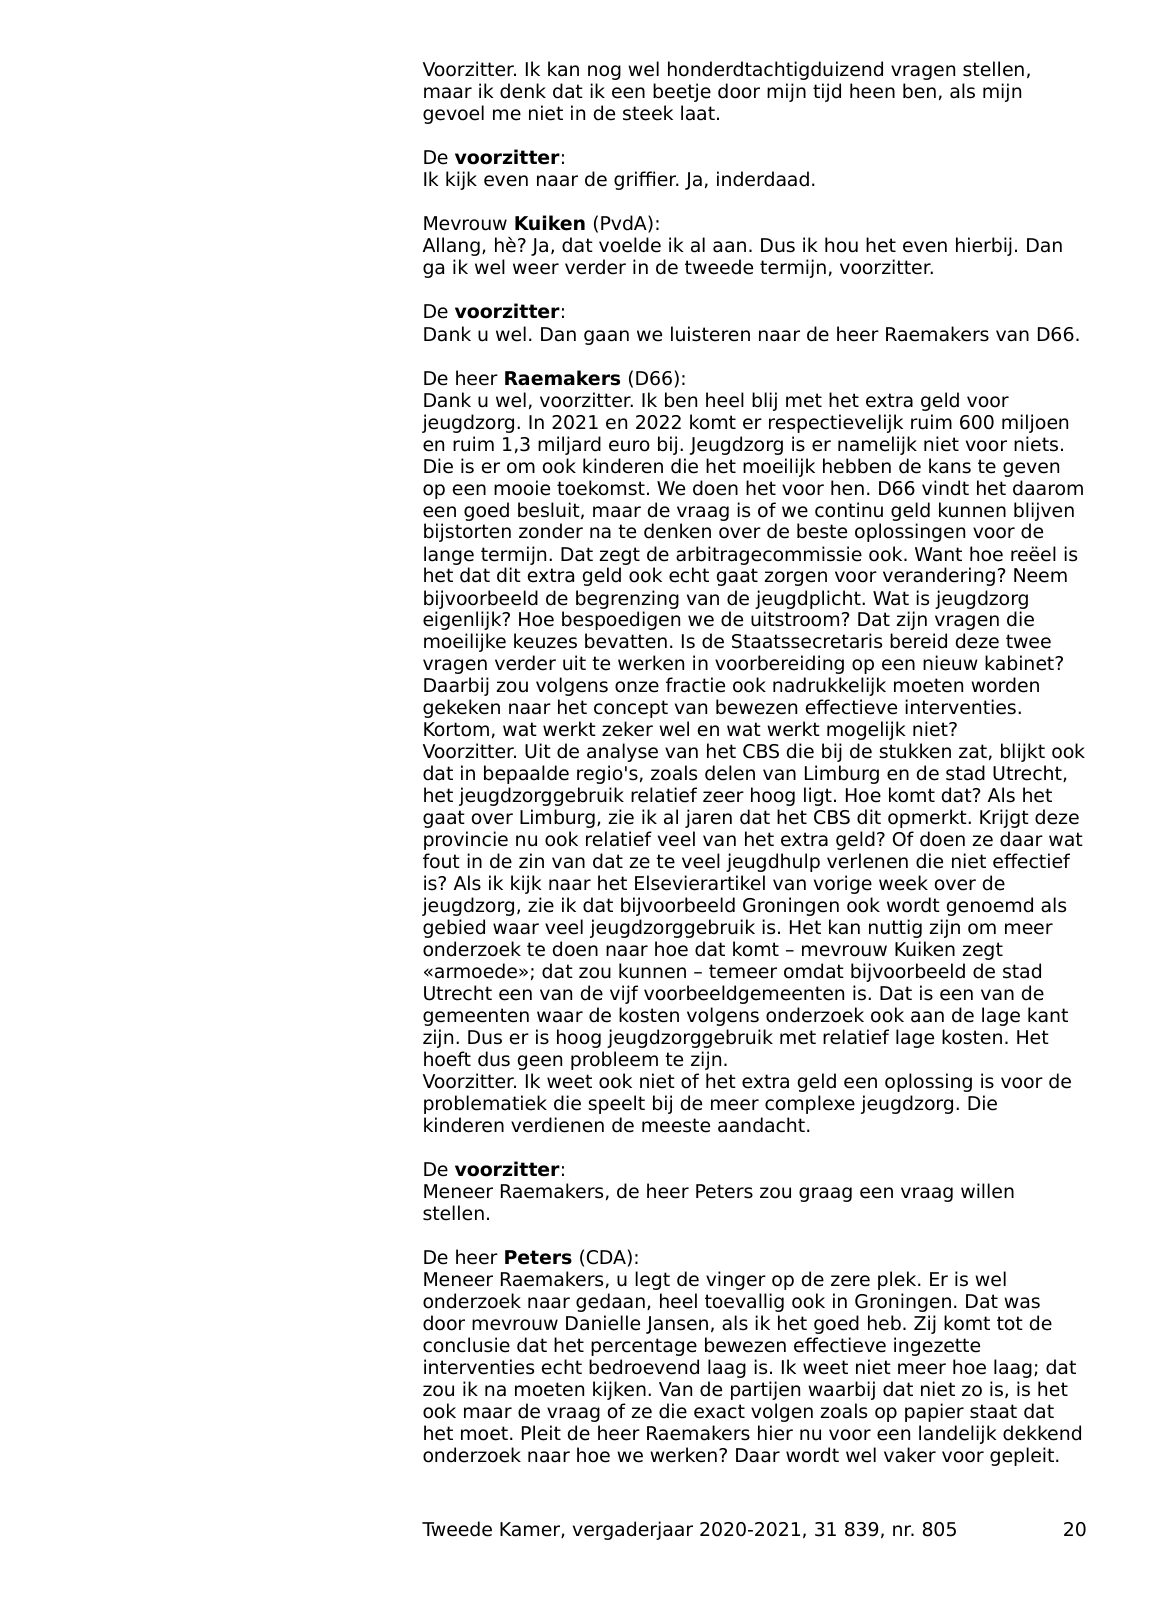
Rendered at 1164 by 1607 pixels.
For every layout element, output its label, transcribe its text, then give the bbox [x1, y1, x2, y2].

text Voorzitter. Ik weet ook niet of het extra geld een oplossing is voor de problematiek die speelt bij de meer complexe jeugdzorg. Die kinderen verdienen de meeste aandacht. [422, 1071, 1087, 1137]
text Dank u wel, voorzitter. Ik ben heel blij met het extra geld voor jeugdzorg. In 2021 en 2022 komt er respectievelijk ruim 600 miljoen en ruim 1,3 miljard euro bij. Jeugdzorg is er namelijk niet voor niets. Die is er om ook kinderen die het moeilijk hebben de kans te geven op een mooie toekomst. We doen het voor hen. D66 vindt het daarom een goed besluit, maar de vraag is of we continu geld kunnen blijven bijstorten zonder na te denken over de beste oplossingen voor de lange termijn. Dat zegt de arbitragecommissie ook. Want hoe reëel is het dat dit extra geld ook echt gaat zorgen voor verandering? Neem bijvoorbeeld de begrenzing van de jeugdplicht. Wat is jeugdzorg eigenlijk? Hoe bespoedigen we de uitstroom? Dat zijn vragen die moeilijke keuzes bevatten. Is de Staatssecretaris bereid deze twee vragen verder uit te werken in voorbereiding op een nieuw kabinet? Daarbij zou volgens onze fractie ook nadrukkelijk moeten worden gekeken naar het concept van bewezen effectieve interventies. Kortom, wat werkt zeker wel en wat werkt mogelijk niet? [422, 389, 1087, 741]
text De heer Raemakers (D66): [422, 368, 1087, 389]
text Dank u wel. Dan gaan we luisteren naar de heer Raemakers van D66. [422, 323, 1087, 345]
text Meneer Raemakers, de heer Peters zou graag een vraag willen stellen. [422, 1181, 1087, 1225]
text De voorzitter: [422, 301, 1087, 323]
text De heer Peters (CDA): [422, 1247, 1087, 1269]
text Voorzitter. Uit de analyse van het CBS die bij de stukken zat, blijkt ook dat in bepaalde regio's, zoals delen van Limburg en de stad Utrecht, het jeugdzorggebruik relatief zeer hoog ligt. Hoe komt dat? Als het gaat over Limburg, zie ik al jaren dat het CBS dit opmerkt. Krijgt deze provincie nu ook relatief veel van het extra geld? Of doen ze daar wat fout in de zin van dat ze te veel jeugdhulp verlenen die niet effectief is? Als ik kijk naar het Elsevierartikel van vorige week over de jeugdzorg, zie ik dat bijvoorbeeld Groningen ook wordt genoemd als gebied waar veel jeugdzorggebruik is. Het kan nuttig zijn om meer onderzoek te doen naar hoe dat komt – mevrouw Kuiken zegt «armoede»; dat zou kunnen – temeer omdat bijvoorbeeld de stad Utrecht een van de vijf voorbeeldgemeenten is. Dat is een van de gemeenten waar de kosten volgens onderzoek ook aan de lage kant zijn. Dus er is hoog jeugdzorggebruik met relatief lage kosten. Het hoeft dus geen probleem te zijn. [422, 741, 1087, 1071]
text De voorzitter: [422, 1159, 1087, 1181]
text Meneer Raemakers, u legt de vinger op de zere plek. Er is wel onderzoek naar gedaan, heel toevallig ook in Groningen. Dat was door mevrouw Danielle Jansen, als ik het goed heb. Zij komt tot de conclusie dat het percentage bewezen effectieve ingezette interventies echt bedroevend laag is. Ik weet niet meer hoe laag; dat zou ik na moeten kijken. Van de partijen waarbij dat niet zo is, is het ook maar de vraag of ze die exact volgen zoals op papier staat dat het moet. Pleit de heer Raemakers hier nu voor een landelijk dekkend onderzoek naar hoe we werken? Daar wordt wel vaker voor gepleit. [422, 1269, 1087, 1467]
text Allang, hè? Ja, dat voelde ik al aan. Dus ik hou het even hierbij. Dan ga ik wel weer verder in de tweede termijn, voorzitter. [422, 235, 1087, 279]
text Mevrouw Kuiken (PvdA): [422, 213, 1087, 235]
text Ik kijk even naar de griffier. Ja, inderdaad. [422, 169, 1087, 191]
text Voorzitter. Ik kan nog wel honderdtachtigduizend vragen stellen, maar ik denk dat ik een beetje door mijn tijd heen ben, als mijn gevoel me niet in de steek laat. [422, 59, 1087, 125]
text De voorzitter: [422, 147, 1087, 169]
